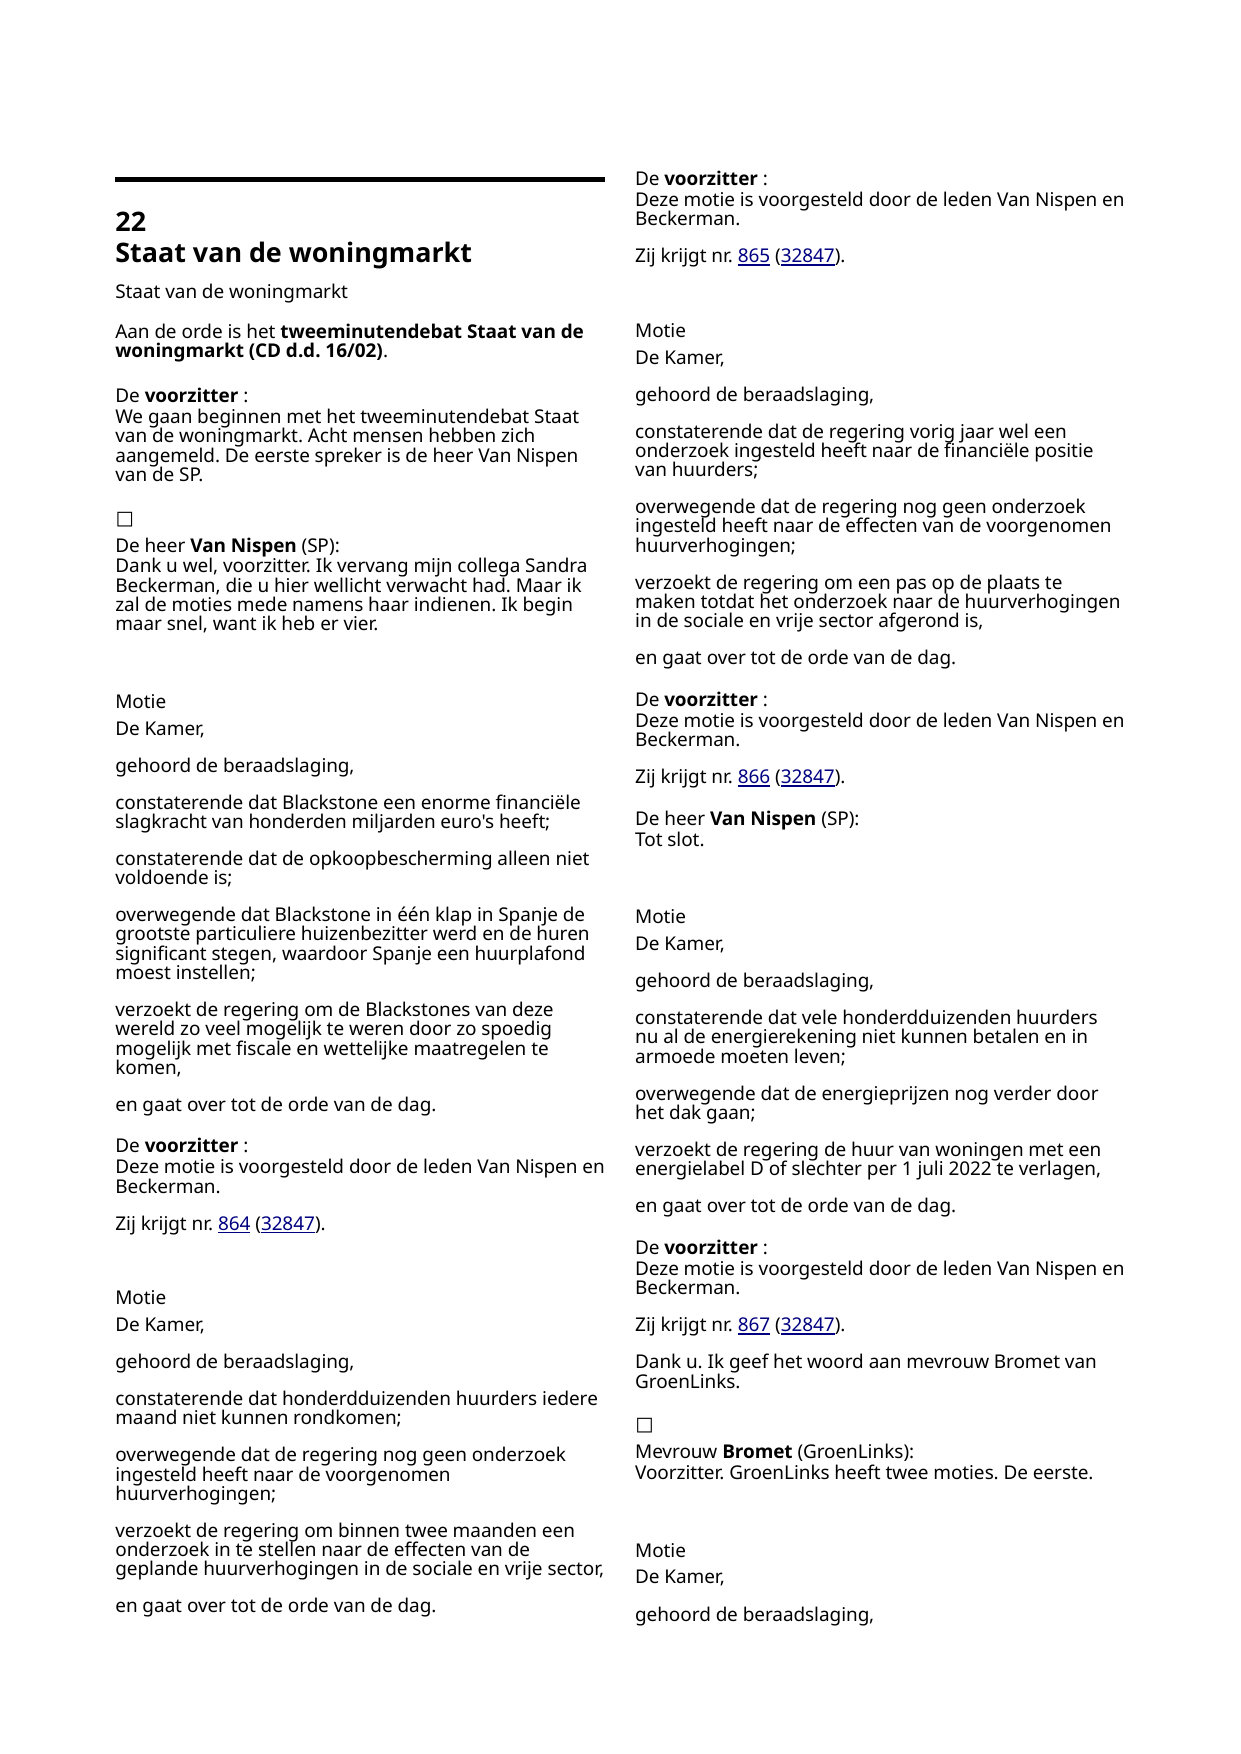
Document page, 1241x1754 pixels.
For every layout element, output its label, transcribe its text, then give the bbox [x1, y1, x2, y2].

text De heer Van Nispen (SP): [635, 805, 1125, 831]
text verzoekt de regering om binnen twee maanden een onderzoek in te stellen naar de effecten van de geplande huurverhogingen in de sociale en vrije sector, [115, 1522, 605, 1579]
text Deze motie is voorgesteld door de leden Van Nispen en Beckerman. [635, 1260, 1125, 1298]
text Motie [635, 317, 1125, 343]
text ⬜ [635, 1413, 1125, 1438]
text Deze motie is voorgesteld door de leden Van Nispen en Beckerman. [115, 1158, 605, 1197]
text De Kamer, [115, 720, 605, 739]
text De Kamer, [635, 935, 1125, 954]
text verzoekt de regering om de Blackstones van deze wereld zo veel mogelijk te weren door zo spoedig mogelijk met fiscale en wettelijke maatregelen te komen, [115, 1001, 605, 1078]
text De Kamer, [635, 1568, 1125, 1588]
text Motie [115, 688, 605, 714]
text overwegende dat Blackstone in één klap in Spanje de grootste particuliere huizenbezitter werd en de huren significant stegen, waardoor Spanje een huurplafond moest instellen; [115, 906, 605, 983]
text Dank u wel, voorzitter. Ik vervang mijn collega Sandra Beckerman, die u hier wellicht verwacht had. Maar ik zal de moties mede namens haar indienen. Ik begin maar snel, want ik heb er vier. [115, 557, 605, 634]
text Aan de orde is het tweeminutendebat Staat van de woningmarkt (CD d.d. 16/02). [115, 323, 605, 362]
text Motie [635, 904, 1125, 929]
text Staat van de woningmarkt [115, 239, 605, 283]
text overwegende dat de regering nog geen onderzoek ingesteld heeft naar de effecten van de voorgenomen huurverhogingen; [635, 498, 1125, 556]
text Voorzitter. GroenLinks heeft twee moties. De eerste. [635, 1464, 1125, 1483]
text overwegende dat de regering nog geen onderzoek ingesteld heeft naar de voorgenomen huurverhogingen; [115, 1446, 605, 1504]
text gehoord de beraadslaging, [115, 757, 605, 776]
text De voorzitter : [635, 165, 1125, 191]
text Tot slot. [635, 831, 1125, 850]
text constaterende dat de opkoopbescherming alleen niet voldoende is; [115, 850, 605, 888]
text Staat van de woningmarkt [115, 283, 605, 302]
text Motie [635, 1537, 1125, 1563]
text en gaat over tot de orde van de dag. [635, 1197, 1125, 1217]
text De voorzitter : [635, 1234, 1125, 1260]
text constaterende dat de regering vorig jaar wel een onderzoek ingesteld heeft naar de financiële positie van huurders; [635, 423, 1125, 480]
text constaterende dat vele honderdduizenden huurders nu al de energierekening niet kunnen betalen en in armoede moeten leven; [635, 1009, 1125, 1067]
text De voorzitter : [115, 382, 605, 408]
text Deze motie is voorgesteld door de leden Van Nispen en Beckerman. [635, 712, 1125, 750]
text en gaat over tot de orde van de dag. [635, 649, 1125, 668]
text gehoord de beraadslaging, [115, 1353, 605, 1372]
text Motie [115, 1284, 605, 1310]
text gehoord de beraadslaging, [635, 972, 1125, 992]
text constaterende dat Blackstone een enorme financiële slagkracht van honderden miljarden euro's heeft; [115, 794, 605, 832]
text verzoekt de regering om een pas op de plaats te maken totdat het onderzoek naar de huurverhogingen in de sociale en vrije sector afgerond is, [635, 574, 1125, 631]
text Zij krijgt nr. 865 (32847). [635, 247, 1125, 267]
text Zij krijgt nr. 866 (32847). [635, 768, 1125, 787]
text gehoord de beraadslaging, [635, 386, 1125, 405]
text verzoekt de regering de huur van woningen met een energielabel D of slechter per 1 juli 2022 te verlagen, [635, 1141, 1125, 1179]
text ⬜ [115, 506, 605, 532]
text De voorzitter : [115, 1133, 605, 1158]
text constaterende dat honderdduizenden huurders iedere maand niet kunnen rondkomen; [115, 1390, 605, 1428]
text Dank u. Ik geef het woord aan mevrouw Bromet van GroenLinks. [635, 1353, 1125, 1392]
text en gaat over tot de orde van de dag. [115, 1597, 605, 1617]
text De Kamer, [635, 349, 1125, 368]
text We gaan beginnen met het tweeminutendebat Staat van de woningmarkt. Acht mensen hebben zich aangemeld. De eerste spreker is de heer Van Nispen van de SP. [115, 408, 605, 485]
text gehoord de beraadslaging, [635, 1606, 1125, 1625]
text Zij krijgt nr. 864 (32847). [115, 1215, 605, 1234]
text Mevrouw Bromet (GroenLinks): [635, 1438, 1125, 1464]
text Zij krijgt nr. 867 (32847). [635, 1316, 1125, 1336]
text De heer Van Nispen (SP): [115, 532, 605, 557]
text De Kamer, [115, 1316, 605, 1335]
text De voorzitter : [635, 686, 1125, 712]
text en gaat over tot de orde van de dag. [115, 1096, 605, 1115]
text 22 [115, 203, 605, 239]
text Deze motie is voorgesteld door de leden Van Nispen en Beckerman. [635, 191, 1125, 229]
text overwegende dat de energieprijzen nog verder door het dak gaan; [635, 1085, 1125, 1123]
